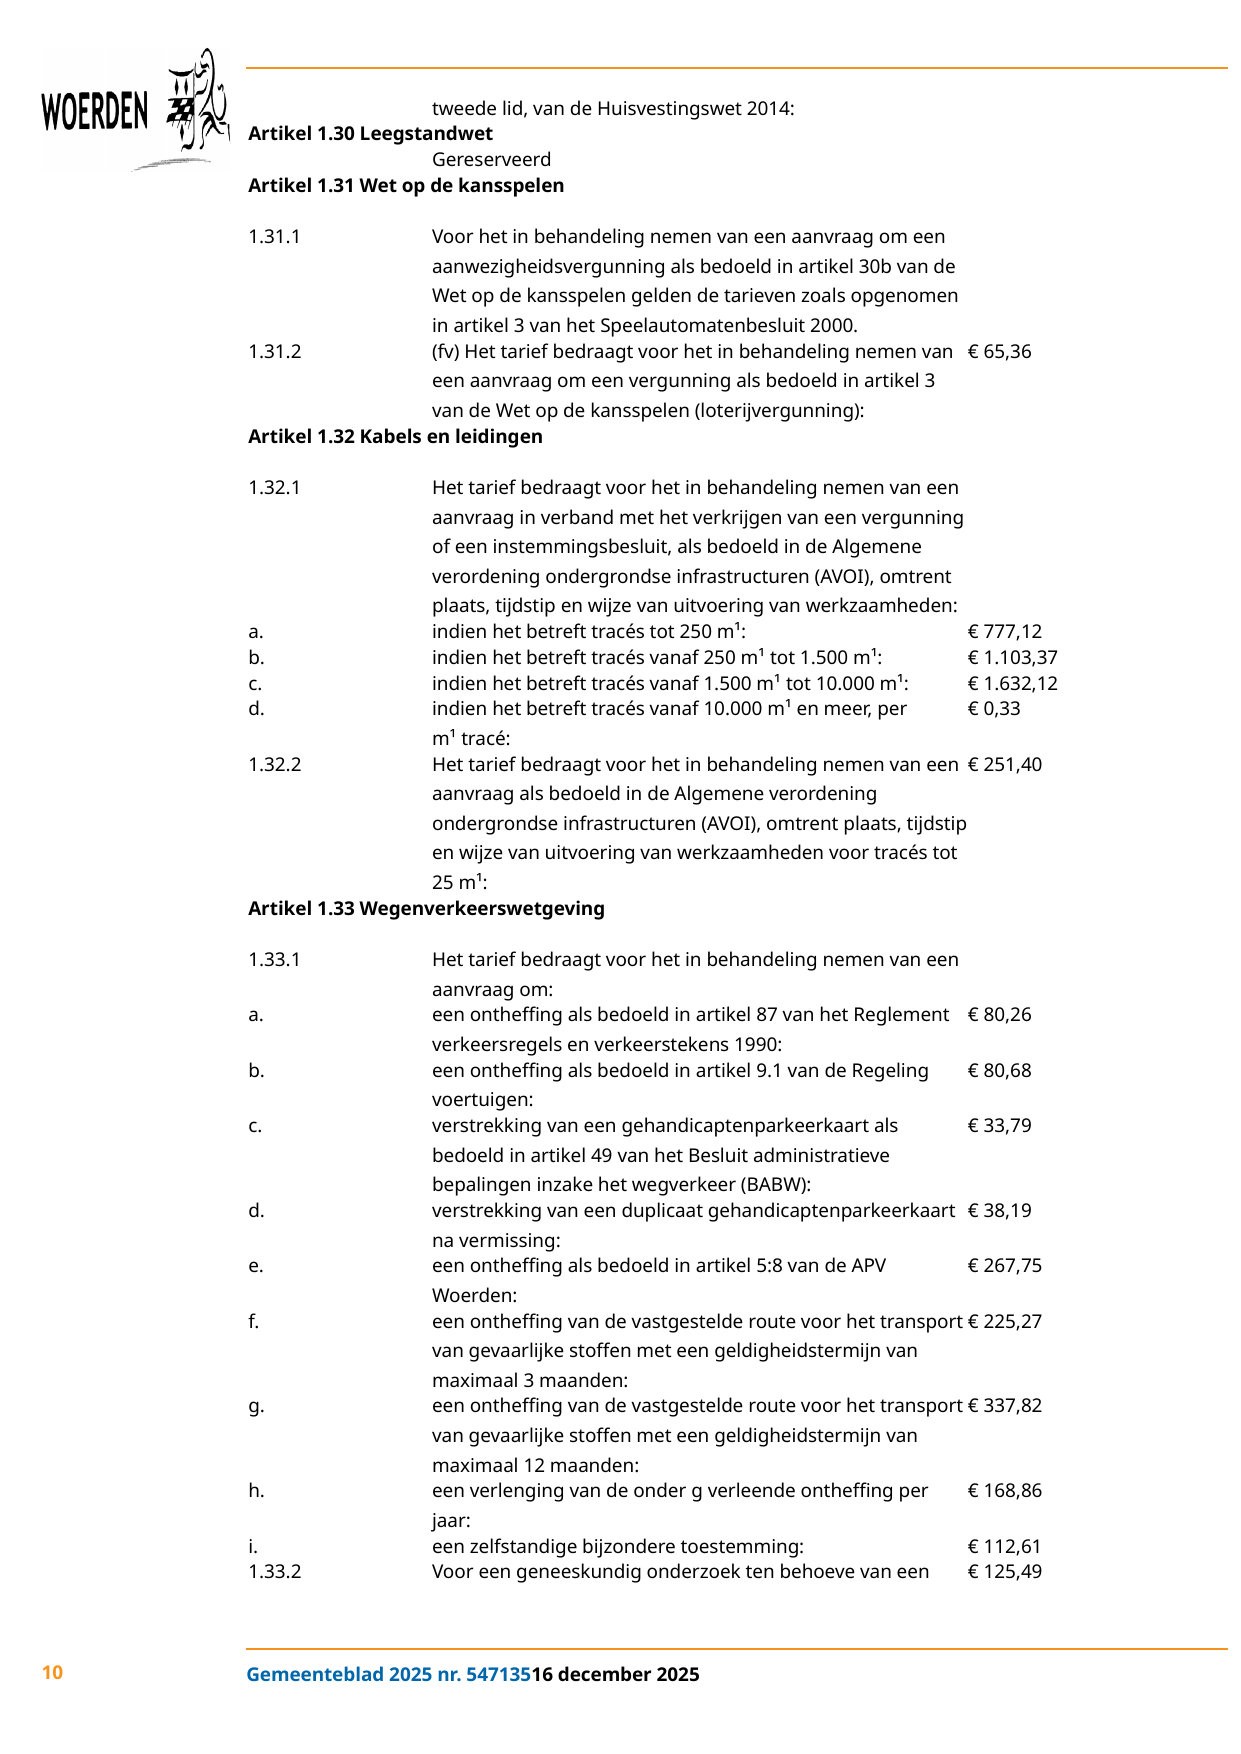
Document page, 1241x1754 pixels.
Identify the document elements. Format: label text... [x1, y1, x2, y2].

table_cell 1.31.2 [248, 338, 432, 423]
table_cell f. [248, 1308, 432, 1393]
table_cell g. [248, 1393, 432, 1478]
table_cell 1.32.2 [248, 751, 432, 895]
table_cell € 1.632,12 [968, 670, 1152, 696]
table_cell Artikel 1.33 Wegenverkeerswetgeving [248, 895, 1152, 921]
table_cell een ontheffing als bedoeld in artikel 9.1 van de Regeling voertuigen: [432, 1057, 968, 1112]
table_cell Het tarief bedraagt voor het in behandeling nemen van een aanvraag in verband met het verkrijgen van een vergunning of een instemmingsbesluit, als bedoeld in de Algemene verordening ondergrondse infrastructuren (AVOI), omtrent plaats, tijdstip en wijze van uitvoering van werkzaamheden: [432, 474, 968, 618]
table_cell € 125,49 [968, 1559, 1152, 1584]
table_cell c. [248, 1112, 432, 1197]
table_cell € 267,75 [968, 1253, 1152, 1308]
table_cell h. [248, 1478, 432, 1533]
table_cell Artikel 1.31 Wet op de kansspelen [248, 172, 1152, 198]
table_cell b. [248, 1057, 432, 1112]
table_cell een ontheffing van de vastgestelde route voor het transport van gevaarlijke stoffen met een geldigheidstermijn van maximaal 12 maanden: [432, 1393, 968, 1478]
table_cell € 80,26 [968, 1002, 1152, 1057]
table_cell verstrekking van een gehandicaptenparkeerkaart als bedoeld in artikel 49 van het Besluit administratieve bepalingen inzake het wegverkeer (BABW): [432, 1112, 968, 1197]
table_cell indien het betreft tracés vanaf 250 m¹ tot 1.500 m¹: [432, 644, 968, 670]
picture [41, 47, 231, 172]
table_cell [432, 921, 968, 946]
table_cell (fv) Het tarief bedraagt voor het in behandeling nemen van een aanvraag om een vergunning als bedoeld in artikel 3 van de Wet op de kansspelen (loterijvergunning): [432, 338, 968, 423]
table_cell [248, 198, 432, 223]
table_cell 1.33.1 [248, 946, 432, 1002]
table_cell [968, 474, 1152, 618]
table_cell [968, 95, 1152, 121]
table_cell € 251,40 [968, 751, 1152, 895]
table_cell € 0,33 [968, 696, 1152, 751]
table_cell € 1.103,37 [968, 644, 1152, 670]
table_cell een ontheffing als bedoeld in artikel 87 van het Reglement verkeersregels en verkeerstekens 1990: [432, 1002, 968, 1057]
table_cell d. [248, 1197, 432, 1252]
table_cell € 777,12 [968, 618, 1152, 644]
table_cell Het tarief bedraagt voor het in behandeling nemen van een aanvraag als bedoeld in de Algemene verordening ondergrondse infrastructuren (AVOI), omtrent plaats, tijdstip en wijze van uitvoering van werkzaamheden voor tracés tot 25 m¹: [432, 751, 968, 895]
table_cell [248, 449, 432, 474]
table_cell Voor een geneeskundig onderzoek ten behoeve van een [432, 1559, 968, 1584]
table_cell b. [248, 644, 432, 670]
table_cell € 80,68 [968, 1057, 1152, 1112]
table_cell a. [248, 618, 432, 644]
table_cell Artikel 1.32 Kabels en leidingen [248, 423, 1152, 448]
table_cell 1.32.1 [248, 474, 432, 618]
table_cell 1.33.2 [248, 1559, 432, 1584]
table_cell [968, 198, 1152, 223]
table_cell [248, 146, 432, 172]
table_cell [248, 921, 432, 946]
table_cell [968, 449, 1152, 474]
table_cell Het tarief bedraagt voor het in behandeling nemen van een aanvraag om: [432, 946, 968, 1002]
table_cell een verlenging van de onder g verleende ontheffing per jaar: [432, 1478, 968, 1533]
table_cell een ontheffing van de vastgestelde route voor het transport van gevaarlijke stoffen met een geldigheidstermijn van maximaal 3 maanden: [432, 1308, 968, 1393]
table_cell Artikel 1.30 Leegstandwet [248, 121, 1152, 146]
table_cell 1.31.1 [248, 224, 432, 338]
table_cell Voor het in behandeling nemen van een aanvraag om een aanwezigheidsvergunning als bedoeld in artikel 30b van de Wet op de kansspelen gelden de tarieven zoals opgenomen in artikel 3 van het Speelautomatenbesluit 2000. [432, 224, 968, 338]
table_cell € 38,19 [968, 1197, 1152, 1252]
table_cell € 337,82 [968, 1393, 1152, 1478]
table_cell [248, 95, 432, 121]
table_cell [432, 449, 968, 474]
table_cell Gereserveerd [432, 146, 968, 172]
table_cell verstrekking van een duplicaat gehandicaptenparkeerkaart na vermissing: [432, 1197, 968, 1252]
table_cell [968, 946, 1152, 1002]
table_cell € 33,79 [968, 1112, 1152, 1197]
table_cell € 65,36 [968, 338, 1152, 423]
table_cell d. [248, 696, 432, 751]
table_cell € 225,27 [968, 1308, 1152, 1393]
table_cell een ontheffing als bedoeld in artikel 5:8 van de APV Woerden: [432, 1253, 968, 1308]
table_cell indien het betreft tracés tot 250 m¹: [432, 618, 968, 644]
table_cell € 168,86 [968, 1478, 1152, 1533]
table_cell a. [248, 1002, 432, 1057]
table_cell een zelfstandige bijzondere toestemming: [432, 1533, 968, 1559]
table_cell c. [248, 670, 432, 696]
table_cell i. [248, 1533, 432, 1559]
table_cell indien het betreft tracés vanaf 1.500 m¹ tot 10.000 m¹: [432, 670, 968, 696]
table_cell [968, 921, 1152, 946]
table_cell [968, 224, 1152, 338]
table_cell [968, 146, 1152, 172]
table_cell [432, 198, 968, 223]
table_cell tweede lid, van de Huisvestingswet 2014: [432, 95, 968, 121]
table_cell € 112,61 [968, 1533, 1152, 1559]
table_cell indien het betreft tracés vanaf 10.000 m¹ en meer, per m¹ tracé: [432, 696, 968, 751]
table_cell e. [248, 1253, 432, 1308]
